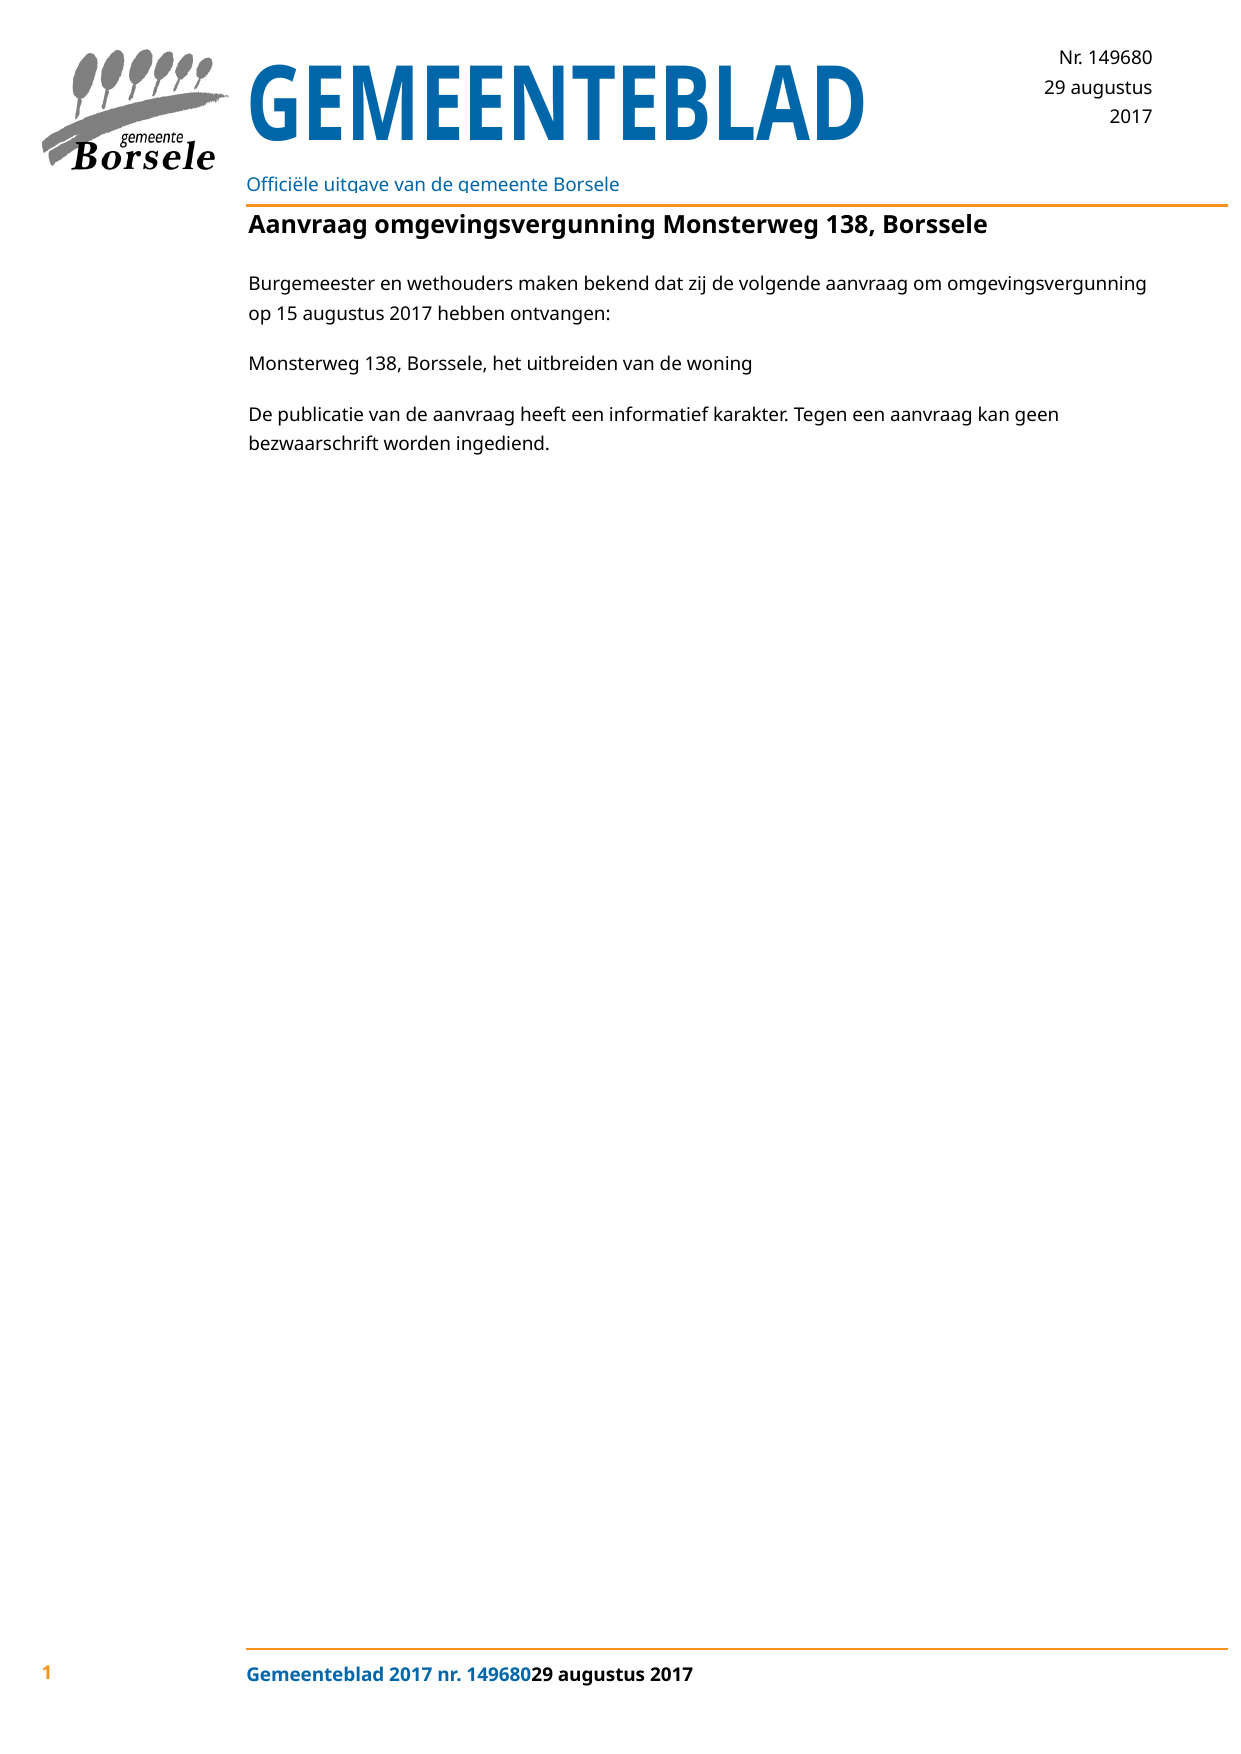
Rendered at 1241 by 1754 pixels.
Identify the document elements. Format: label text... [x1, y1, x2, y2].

text De publicatie van de aanvraag heeft een informatief karakter. Tegen een aanvraag kan geen bezwaarschrift worden ingediend. [248, 401, 1152, 456]
text Aanvraag omgevingsvergunning Monsterweg 138, Borssele [248, 207, 1152, 241]
text Burgemeester en wethouders maken bekend dat zij de volgende aanvraag om omgevingsvergunning op 15 augustus 2017 hebben ontvangen: [248, 270, 1152, 326]
text Monsterweg 138, Borssele, het uitbreiden van de woning [248, 350, 1152, 376]
picture [41, 47, 231, 172]
